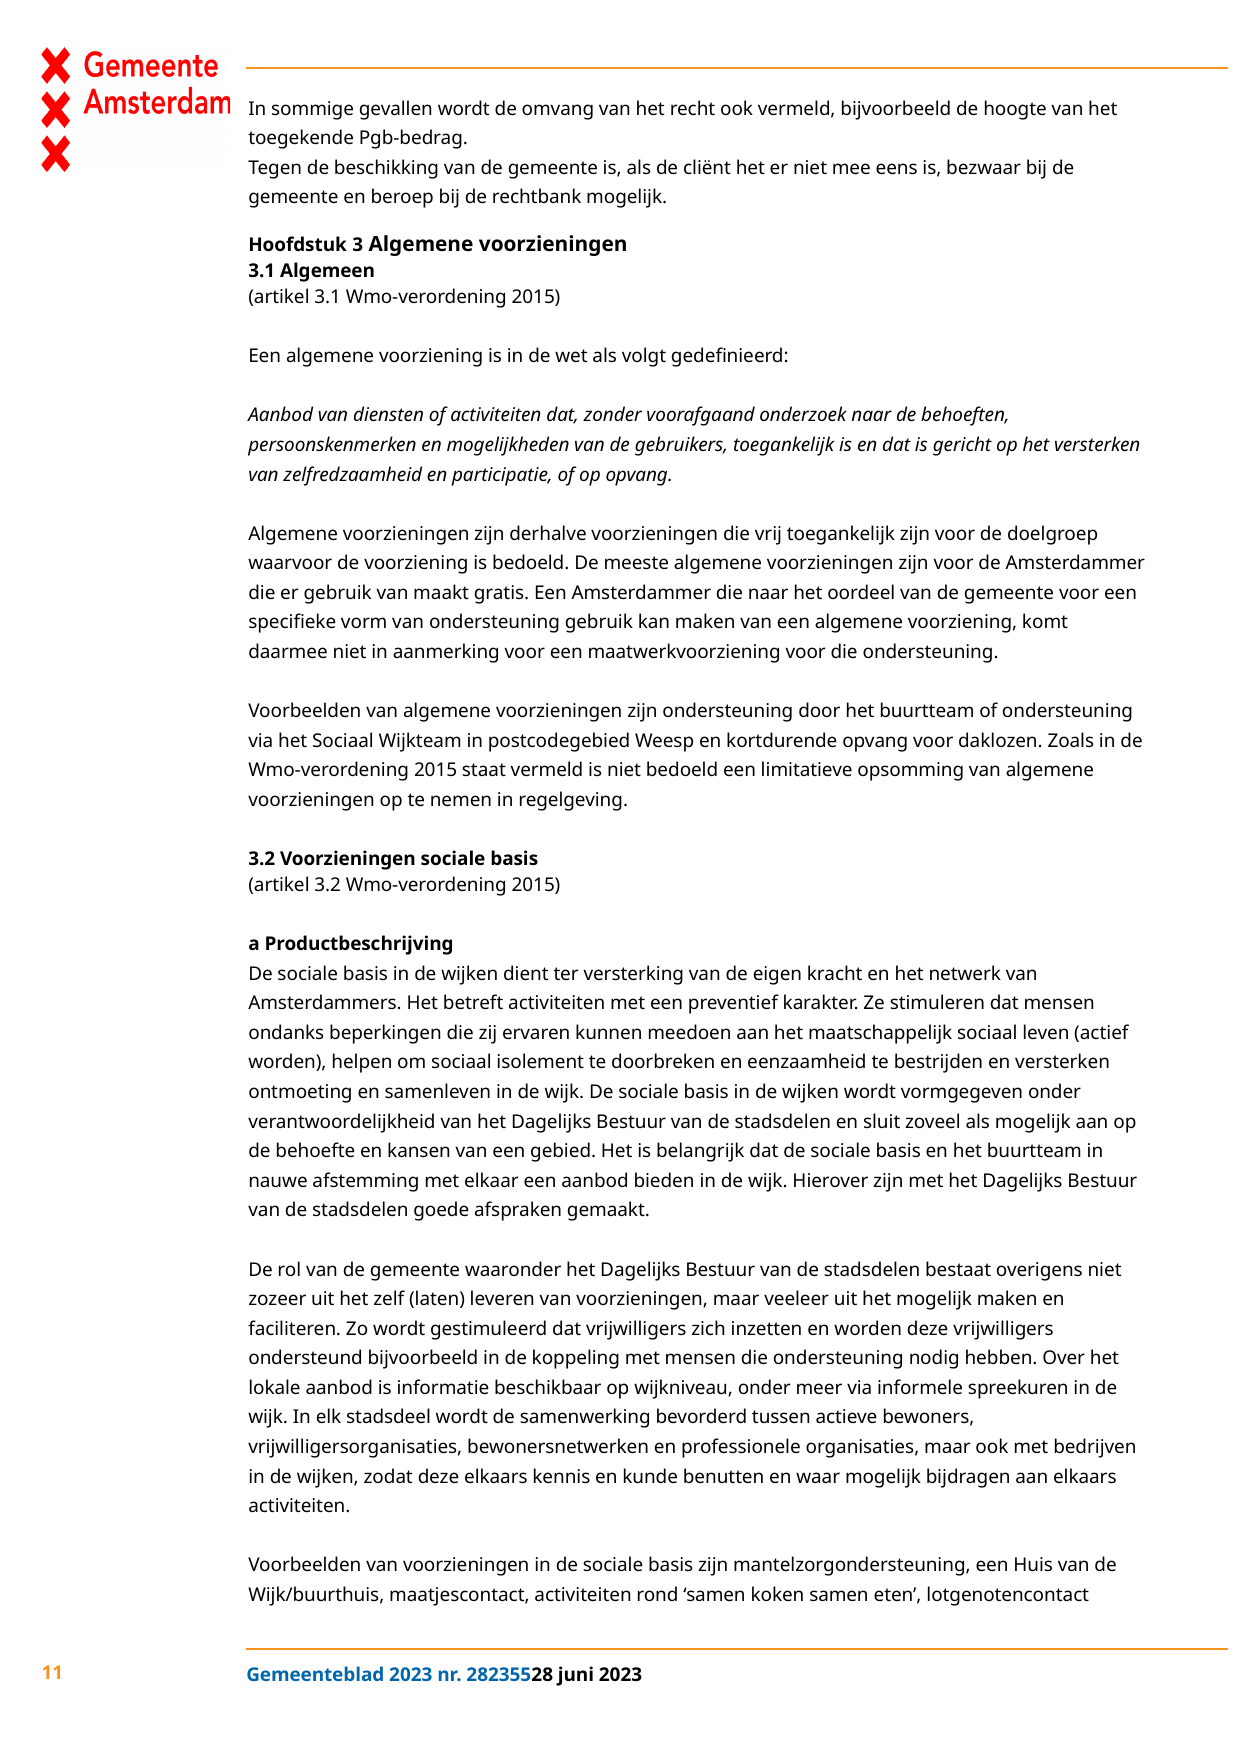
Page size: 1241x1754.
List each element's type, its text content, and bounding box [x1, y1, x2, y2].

text (artikel 3.2 Wmo-verordening 2015) [248, 871, 1152, 897]
text 3.1 Algemeen [248, 258, 1152, 283]
text In sommige gevallen wordt de omvang van het recht ook vermeld, bijvoorbeeld de hoogte van het toegekende Pgb-bedrag. [248, 95, 1152, 150]
text Tegen de beschikking van de gemeente is, als de cliënt het er niet mee eens is, bezwaar bij de gemeente en beroep bij de rechtbank mogelijk. [248, 154, 1152, 209]
text Een algemene voorziening is in de wet als volgt gedefinieerd: [248, 342, 1152, 368]
text Voorbeelden van voorzieningen in de sociale basis zijn mantelzorgondersteuning, een Huis van de Wijk/buurthuis, maatjescontact, activiteiten rond ‘samen koken samen eten’, lotgenotencontact [248, 1552, 1152, 1607]
text a Productbeschrijving [248, 930, 1152, 956]
text Voorbeelden van algemene voorzieningen zijn ondersteuning door het buurtteam of ondersteuning via het Sociaal Wijkteam in postcodegebied Weesp en kortdurende opvang voor daklozen. Zoals in de Wmo-verordening 2015 staat vermeld is niet bedoeld een limitatieve opsomming van algemene voorzieningen op te nemen in regelgeving. [248, 697, 1152, 812]
text 3.2 Voorzieningen sociale basis [248, 845, 1152, 871]
text Aanbod van diensten of activiteiten dat, zonder voorafgaand onderzoek naar de behoeften, persoonskenmerken en mogelijkheden van de gebruikers, toegankelijk is en dat is gericht op het versterken van zelfredzaamheid en participatie, of op opvang. [248, 402, 1152, 487]
text De sociale basis in de wijken dient ter versterking van de eigen kracht en het netwerk van Amsterdammers. Het betreft activiteiten met een preventief karakter. Ze stimuleren dat mensen ondanks beperkingen die zij ervaren kunnen meedoen aan het maatschappelijk sociaal leven (actief worden), helpen om sociaal isolement te doorbreken en eenzaamheid te bestrijden en versterken ontmoeting en samenleven in de wijk. De sociale basis in de wijken wordt vormgegeven onder verantwoordelijkheid van het Dagelijks Bestuur van de stadsdelen en sluit zoveel als mogelijk aan op de behoefte en kansen van een gebied. Het is belangrijk dat de sociale basis en het buurtteam in nauwe afstemming met elkaar een aanbod bieden in de wijk. Hierover zijn met het Dagelijks Bestuur van de stadsdelen goede afspraken gemaakt. [248, 960, 1152, 1222]
text De rol van de gemeente waaronder het Dagelijks Bestuur van de stadsdelen bestaat overigens niet zozeer uit het zelf (laten) leveren van voorzieningen, maar veeleer uit het mogelijk maken en faciliteren. Zo wordt gestimuleerd dat vrijwilligers zich inzetten en worden deze vrijwilligers ondersteund bijvoorbeeld in de koppeling met mensen die ondersteuning nodig hebben. Over het lokale aanbod is informatie beschikbaar op wijkniveau, onder meer via informele spreekuren in de wijk. In elk stadsdeel wordt de samenwerking bevorderd tussen actieve bewoners, vrijwilligersorganisaties, bewonersnetwerken en professionele organisaties, maar ook met bedrijven in de wijken, zodat deze elkaars kennis en kunde benutten en waar mogelijk bijdragen aan elkaars activiteiten. [248, 1256, 1152, 1518]
text (artikel 3.1 Wmo-verordening 2015) [248, 283, 1152, 309]
picture [41, 47, 231, 172]
text Algemene voorzieningen zijn derhalve voorzieningen die vrij toegankelijk zijn voor de doelgroep waarvoor de voorziening is bedoeld. De meeste algemene voorzieningen zijn voor de Amsterdammer die er gebruik van maakt gratis. Een Amsterdammer die naar het oordeel van de gemeente voor een specifieke vorm van ondersteuning gebruik kan maken van een algemene voorziening, komt daarmee niet in aanmerking voor een maatwerkvoorziening voor die ondersteuning. [248, 520, 1152, 664]
text Hoofdstuk 3 Algemene voorzieningen [248, 229, 1152, 258]
